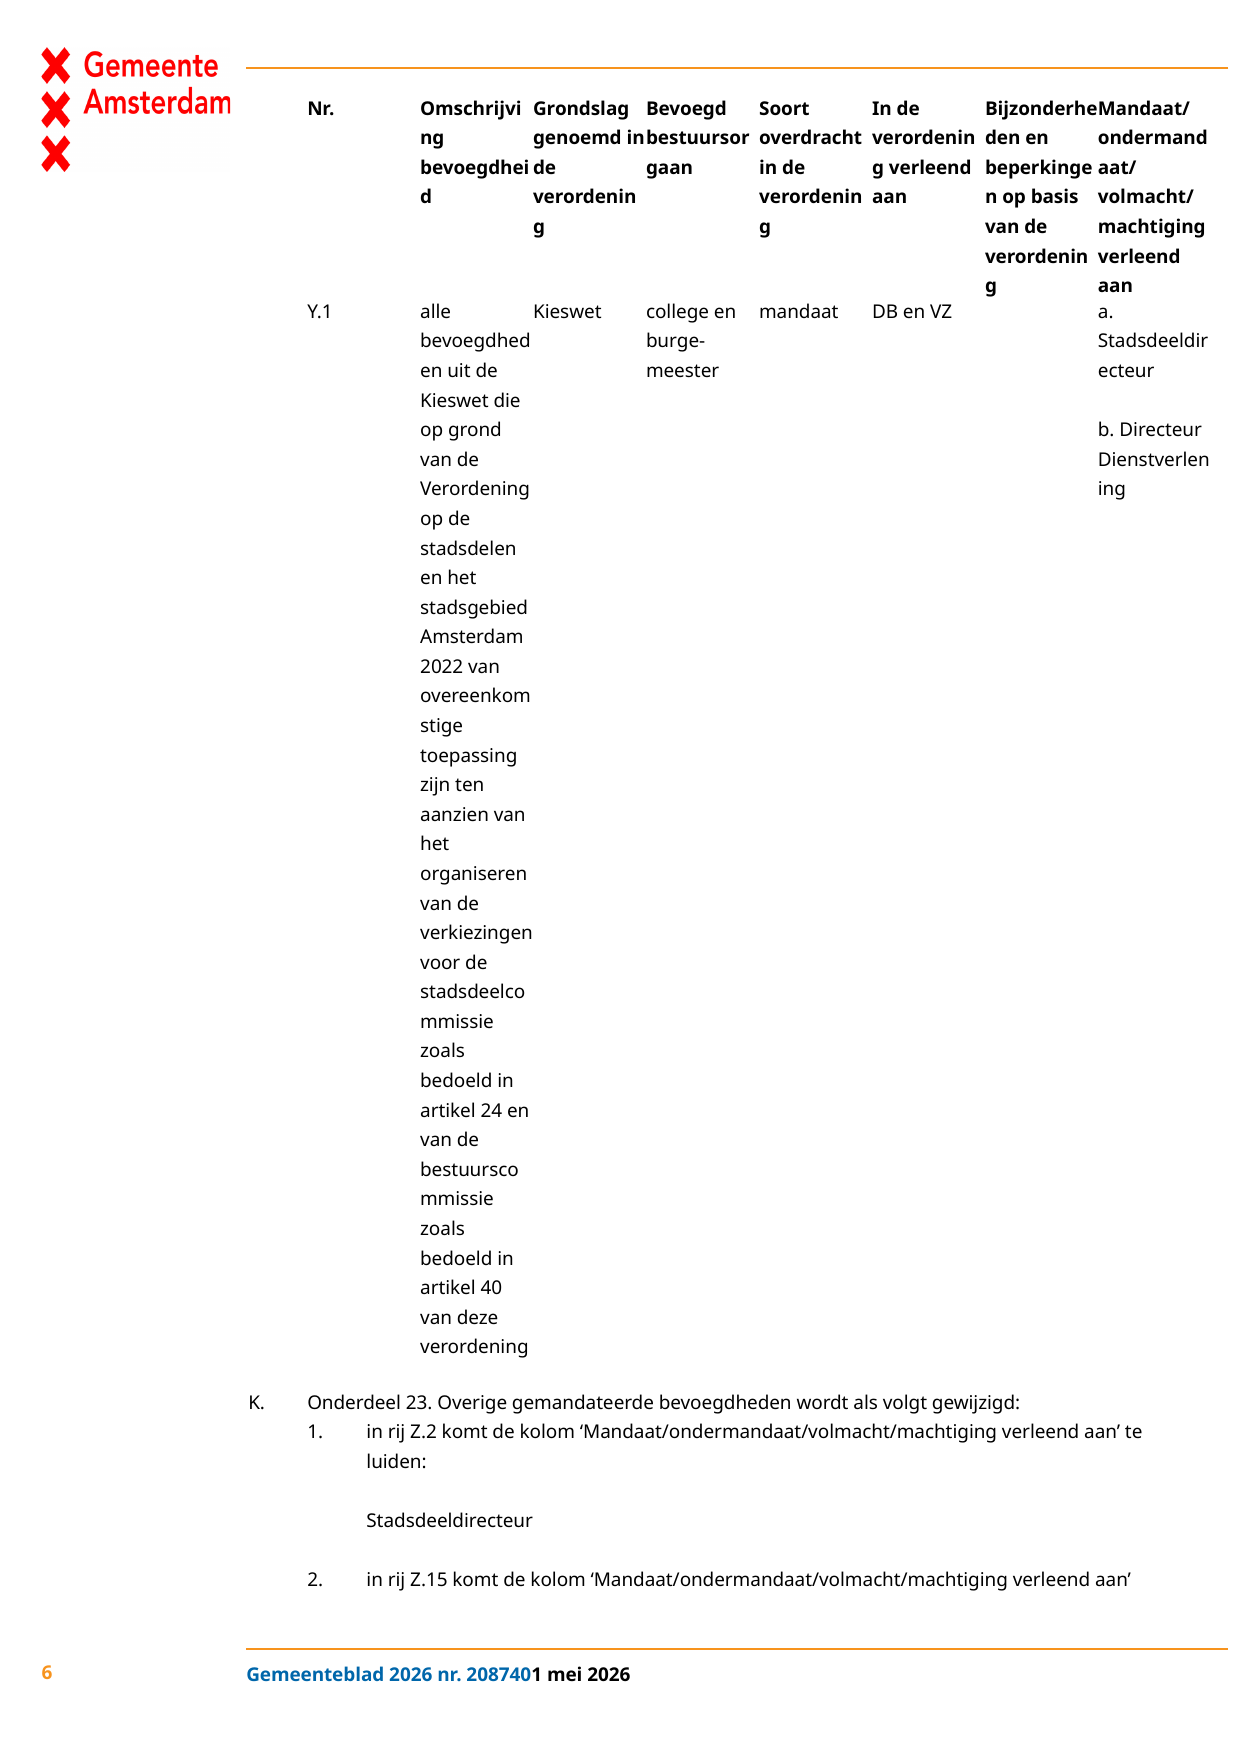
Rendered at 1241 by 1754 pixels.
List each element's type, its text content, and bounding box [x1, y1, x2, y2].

table_header In de verordening verleend aan [872, 95, 985, 298]
table_cell mandaat [759, 298, 872, 1359]
table_cell DB en VZ [872, 298, 985, 1359]
table_cell a. Stadsdeeldirecteur b. Directeur Dienstverlening [1098, 298, 1211, 1359]
table_cell college en burge-meester [646, 298, 759, 1359]
table_header Grondslag genoemd in de verordening [533, 95, 646, 298]
table_header Bijzonderheden en beperkingen op basis van de verordening [985, 95, 1098, 298]
table_cell Kieswet [533, 298, 646, 1359]
list in rij Z.15 komt de kolom ‘Mandaat/ondermandaat/volmacht/machtiging verleend aan’ [307, 1566, 1152, 1592]
table_header Omschrijving bevoegdheid [420, 95, 533, 298]
table_header Soort overdracht in de verordening [759, 95, 872, 298]
table_header Bevoegd bestuursorgaan [646, 95, 759, 298]
table_cell alle bevoegdheden uit de Kieswet die op grond van de Verordening op de stadsdelen en het stadsgebied Amsterdam 2022 van overeenkomstige toepassing zijn ten aanzien van het organiseren van de verkiezingen voor de stadsdeelcommissie zoals bedoeld in artikel 24 en van de bestuurscommissie zoals bedoeld in artikel 40 van deze verordening [420, 298, 533, 1359]
list Stadsdeeldirecteur [307, 1507, 1152, 1533]
list in rij Z.2 komt de kolom ‘Mandaat/ondermandaat/volmacht/machtiging verleend aan’ te luiden: [307, 1418, 1152, 1474]
table_header Nr. [307, 95, 420, 298]
picture [41, 47, 231, 172]
table_cell Y.1 [307, 298, 420, 1359]
table_cell [985, 298, 1098, 1359]
list Onderdeel 23. Overige gemandateerde bevoegdheden wordt als volgt gewijzigd: [248, 1389, 1152, 1415]
table_header Mandaat/ondermandaat/ volmacht/machtiging verleend aan [1098, 95, 1211, 298]
